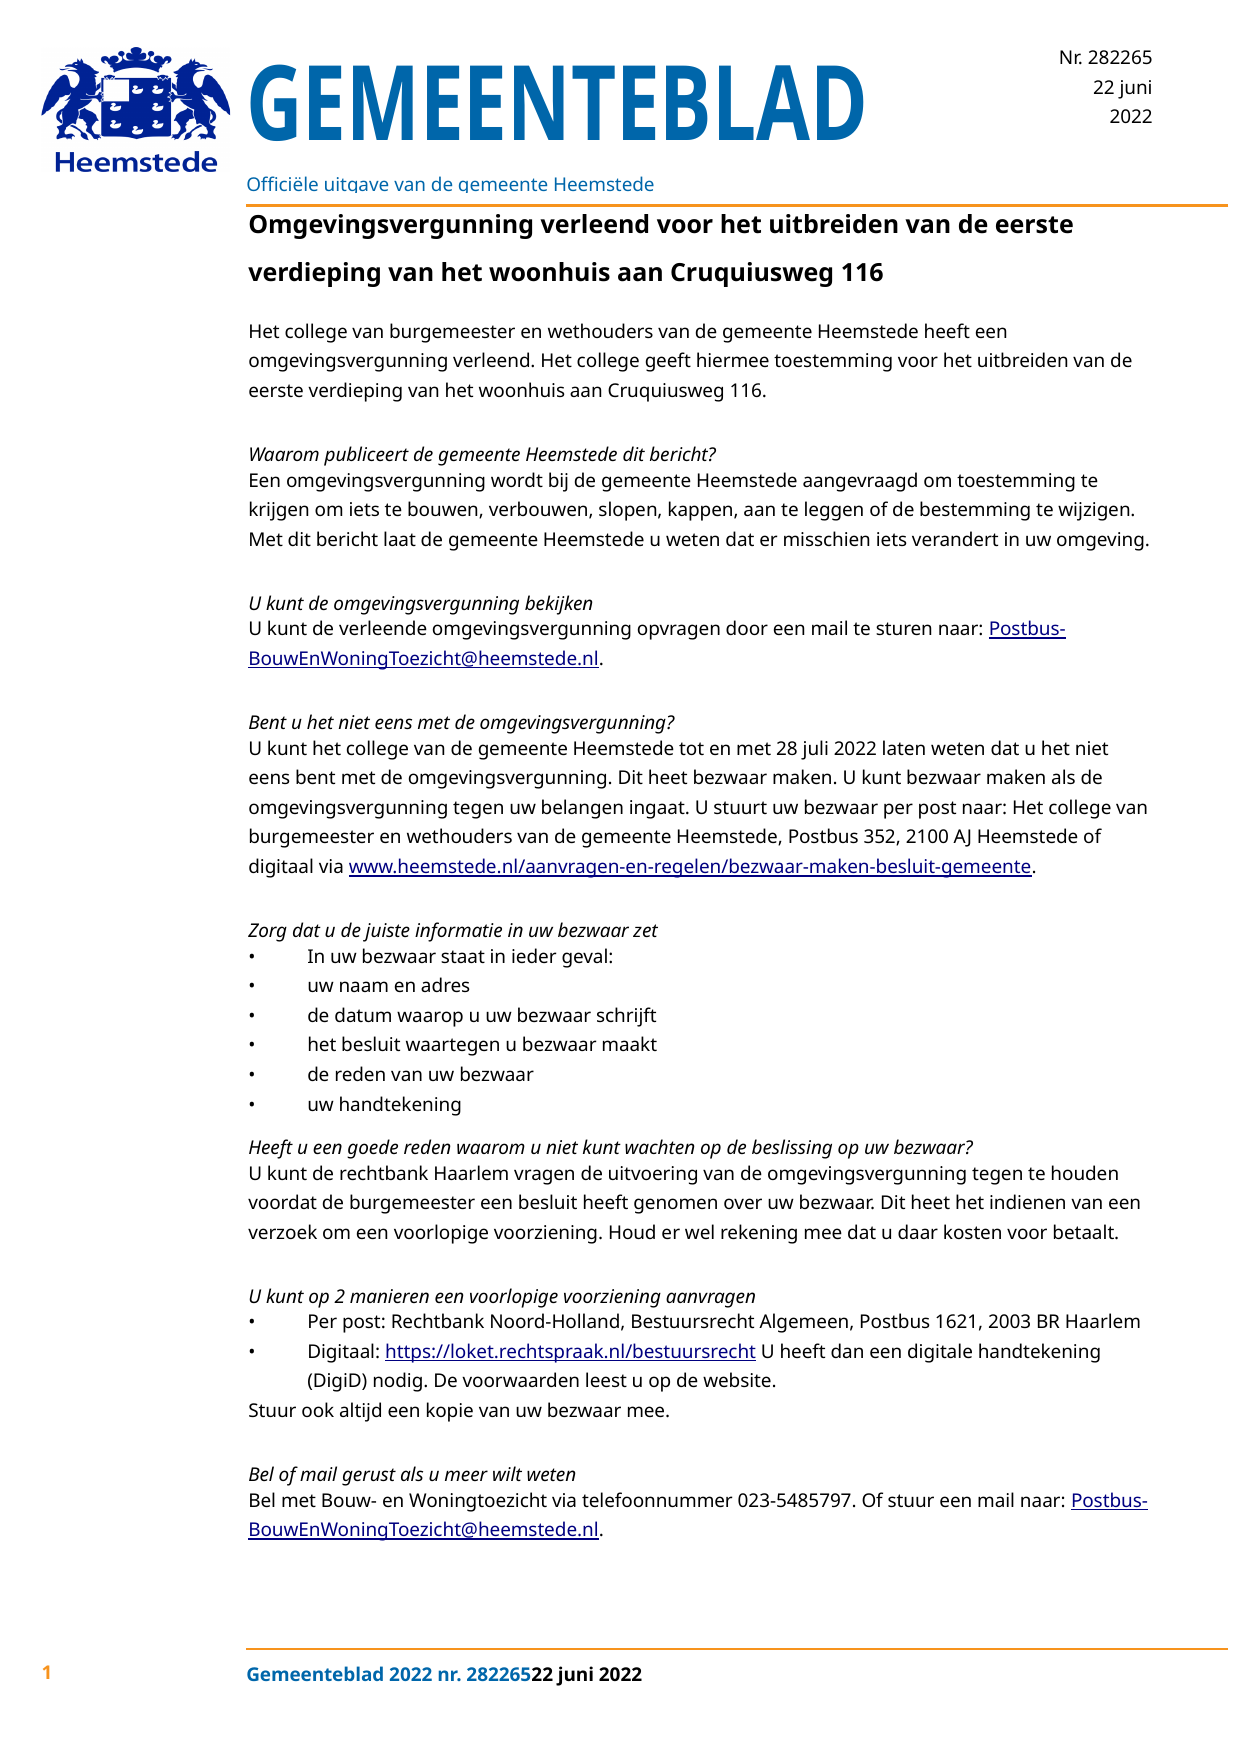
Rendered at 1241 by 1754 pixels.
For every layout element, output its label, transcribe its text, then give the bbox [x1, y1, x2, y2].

text Zorg dat u de juiste informatie in uw bezwaar zet [248, 917, 1152, 943]
text U kunt het college van de gemeente Heemstede tot en met 28 juli 2022 laten weten dat u het niet eens bent met de omgevingsvergunning. Dit heet bezwaar maken. U kunt bezwaar maken als de omgevingsvergunning tegen uw belangen ingaat. U stuurt uw bezwaar per post naar: Het college van burgemeester en wethouders van de gemeente Heemstede, Postbus 352, 2100 AJ Heemstede of digitaal via www.heemstede.nl/aanvragen-en-regelen/bezwaar-maken-besluit-gemeente. [248, 735, 1152, 879]
picture [41, 47, 231, 172]
list uw naam en adres [248, 972, 1152, 998]
text U kunt de omgevingsvergunning bekijken [248, 590, 1152, 616]
text Bel of mail gerust als u meer wilt weten [248, 1461, 1152, 1487]
text Een omgevingsvergunning wordt bij de gemeente Heemstede aangevraagd om toestemming te krijgen om iets te bouwen, verbouwen, slopen, kappen, aan te leggen of de bestemming te wijzigen. Met dit bericht laat de gemeente Heemstede u weten dat er misschien iets verandert in uw omgeving. [248, 467, 1152, 552]
text U kunt de rechtbank Haarlem vragen de uitvoering van de omgevingsvergunning tegen te houden voordat de burgemeester een besluit heeft genomen over uw bezwaar. Dit heet het indienen van een verzoek om een voorlopige voorziening. Houd er wel rekening mee dat u daar kosten voor betaalt. [248, 1160, 1152, 1244]
list In uw bezwaar staat in ieder geval: [248, 943, 1152, 969]
list Per post: Rechtbank Noord-Holland, Bestuursrecht Algemeen, Postbus 1621, 2003 BR Haarlem [248, 1308, 1152, 1334]
text U kunt op 2 manieren een voorlopige voorziening aanvragen [248, 1283, 1152, 1308]
list uw handtekening [248, 1091, 1152, 1117]
list het besluit waartegen u bezwaar maakt [248, 1032, 1152, 1057]
text Het college van burgemeester en wethouders van de gemeente Heemstede heeft een omgevingsvergunning verleend. Het college geeft hiermee toestemming voor het uitbreiden van de eerste verdieping van het woonhuis aan Cruquiusweg 116. [248, 318, 1152, 403]
list Digitaal: https://loket.rechtspraak.nl/bestuursrecht U heeft dan een digitale handtekening (DigiD) nodig. De voorwaarden leest u op de website. [248, 1338, 1152, 1393]
text Stuur ook altijd een kopie van uw bezwaar mee. [248, 1397, 1152, 1423]
text Waarom publiceert de gemeente Heemstede dit bericht? [248, 441, 1152, 467]
list de reden van uw bezwaar [248, 1061, 1152, 1087]
text Heeft u een goede reden waarom u niet kunt wachten op de beslissing op uw bezwaar? [248, 1134, 1152, 1160]
text Omgevingsvergunning verleend voor het uitbreiden van de eerste verdieping van het woonhuis aan Cruquiusweg 116 [248, 207, 1152, 288]
text Bel met Bouw- en Woningtoezicht via telefoonnummer 023-5485797. Of stuur een mail naar: Postbus-BouwEnWoningToezicht@heemstede.nl. [248, 1487, 1152, 1542]
text U kunt de verleende omgevingsvergunning opvragen door een mail te sturen naar: Postbus-BouwEnWoningToezicht@heemstede.nl. [248, 616, 1152, 671]
text Bent u het niet eens met de omgevingsvergunning? [248, 709, 1152, 735]
list de datum waarop u uw bezwaar schrijft [248, 1002, 1152, 1028]
